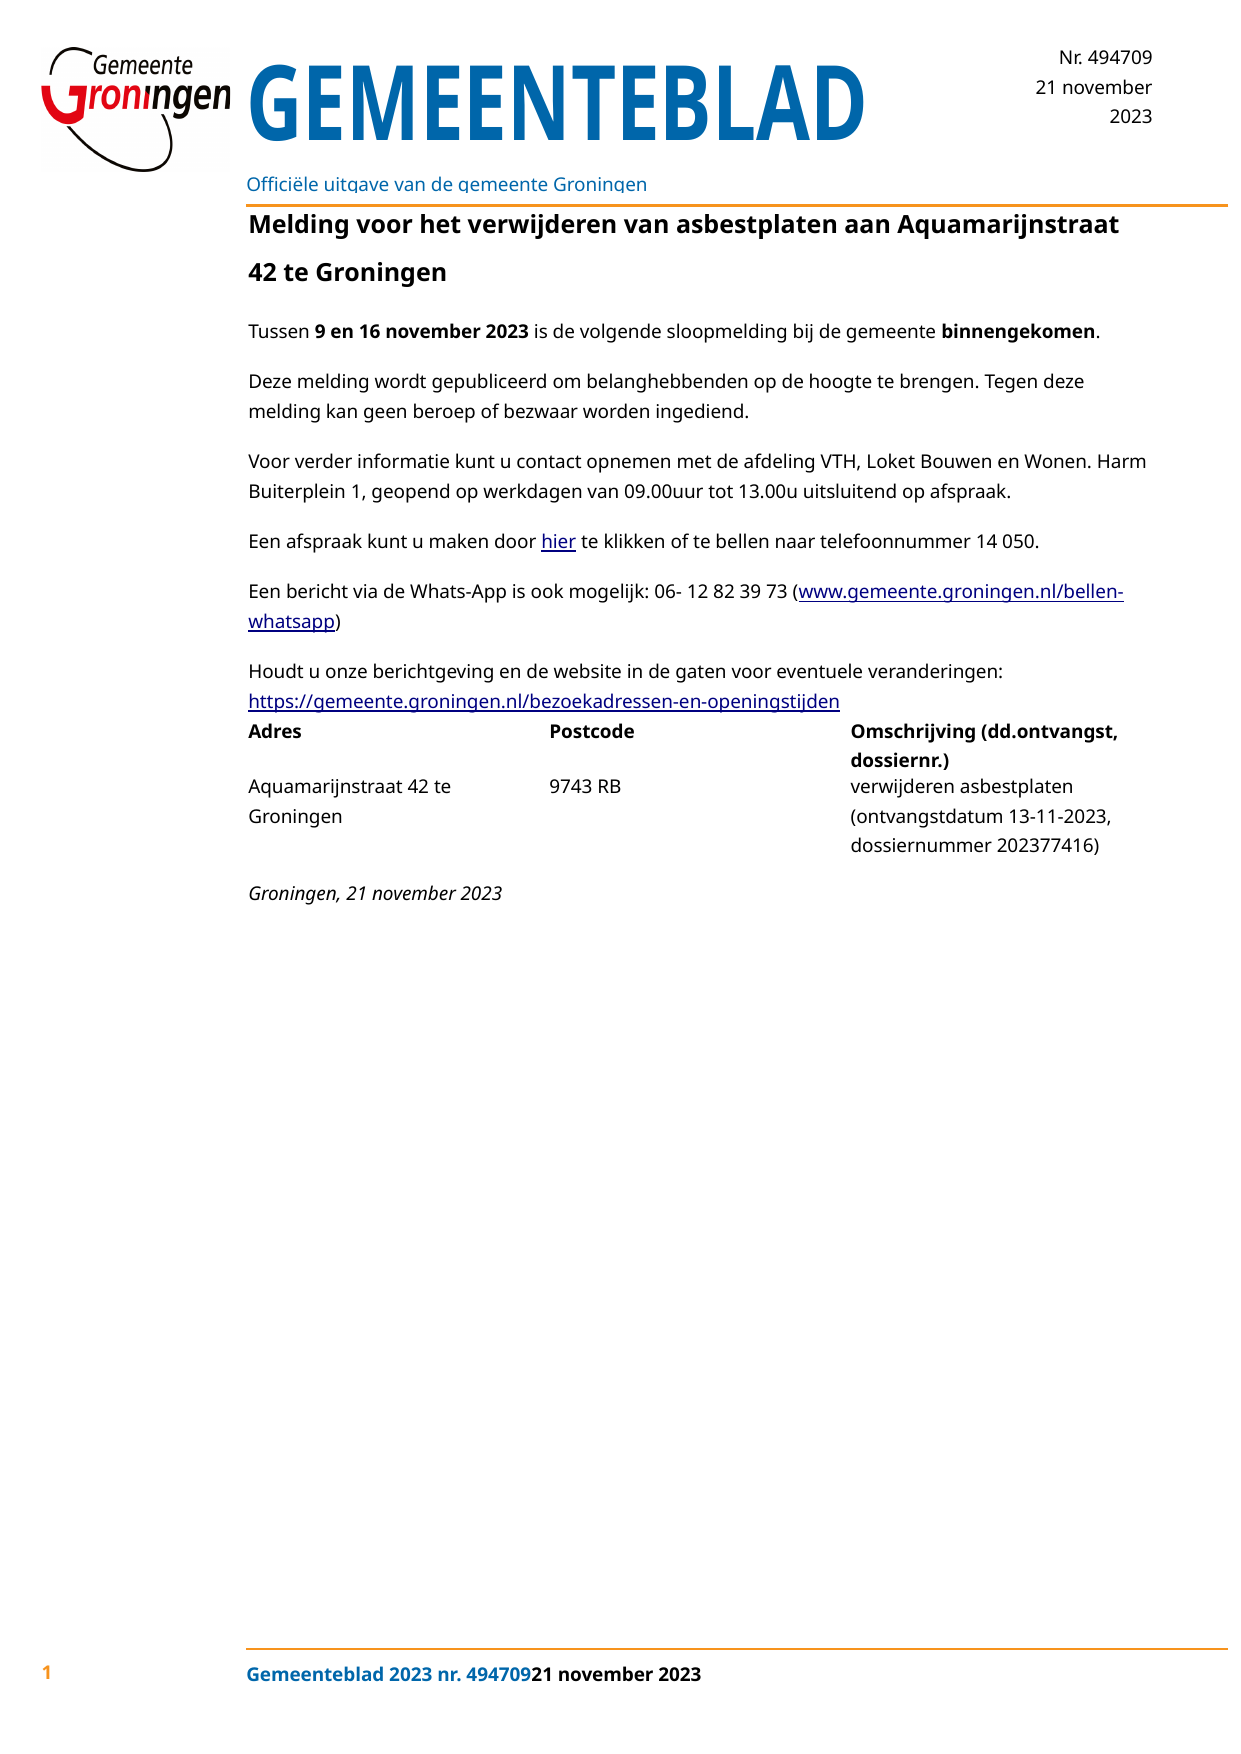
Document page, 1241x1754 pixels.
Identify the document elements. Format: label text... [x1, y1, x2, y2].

table_header Adres [248, 718, 549, 773]
text Een bericht via de Whats-App is ook mogelijk: 06- 12 82 39 73 (www.gemeente.groningen.nl/bellen-whatsapp) [248, 579, 1152, 634]
table_cell verwijderen asbestplaten (ontvangstdatum 13-11-2023, dossiernummer 202377416) [850, 773, 1152, 858]
table_header Omschrijving (dd.ontvangst, dossiernr.) [850, 718, 1152, 773]
text Houdt u onze berichtgeving en de website in de gaten voor eventuele veranderingen: https://gemeente.groningen.nl/bezoekadressen-en-openingstijden [248, 659, 1152, 714]
text Melding voor het verwijderen van asbestplaten aan Aquamarijnstraat 42 te Groningen [248, 207, 1152, 288]
table_header Postcode [549, 718, 850, 773]
table_cell 9743 RB [549, 773, 850, 858]
picture [41, 47, 231, 172]
text Tussen 9 en 16 november 2023 is de volgende sloopmelding bij de gemeente binnengekomen. [248, 318, 1152, 344]
text Deze melding wordt gepubliceerd om belanghebbenden op de hoogte te brengen. Tegen deze melding kan geen beroep of bezwaar worden ingediend. [248, 368, 1152, 424]
text Groningen, 21 november 2023 [248, 880, 1152, 905]
text Een afspraak kunt u maken door hier te klikken of te bellen naar telefoonnummer 14 050. [248, 528, 1152, 554]
text Voor verder informatie kunt u contact opnemen met de afdeling VTH, Loket Bouwen en Wonen. Harm Buiterplein 1, geopend op werkdagen van 09.00uur tot 13.00u uitsluitend op afspraak. [248, 448, 1152, 504]
table_cell Aquamarijnstraat 42 te Groningen [248, 773, 549, 858]
